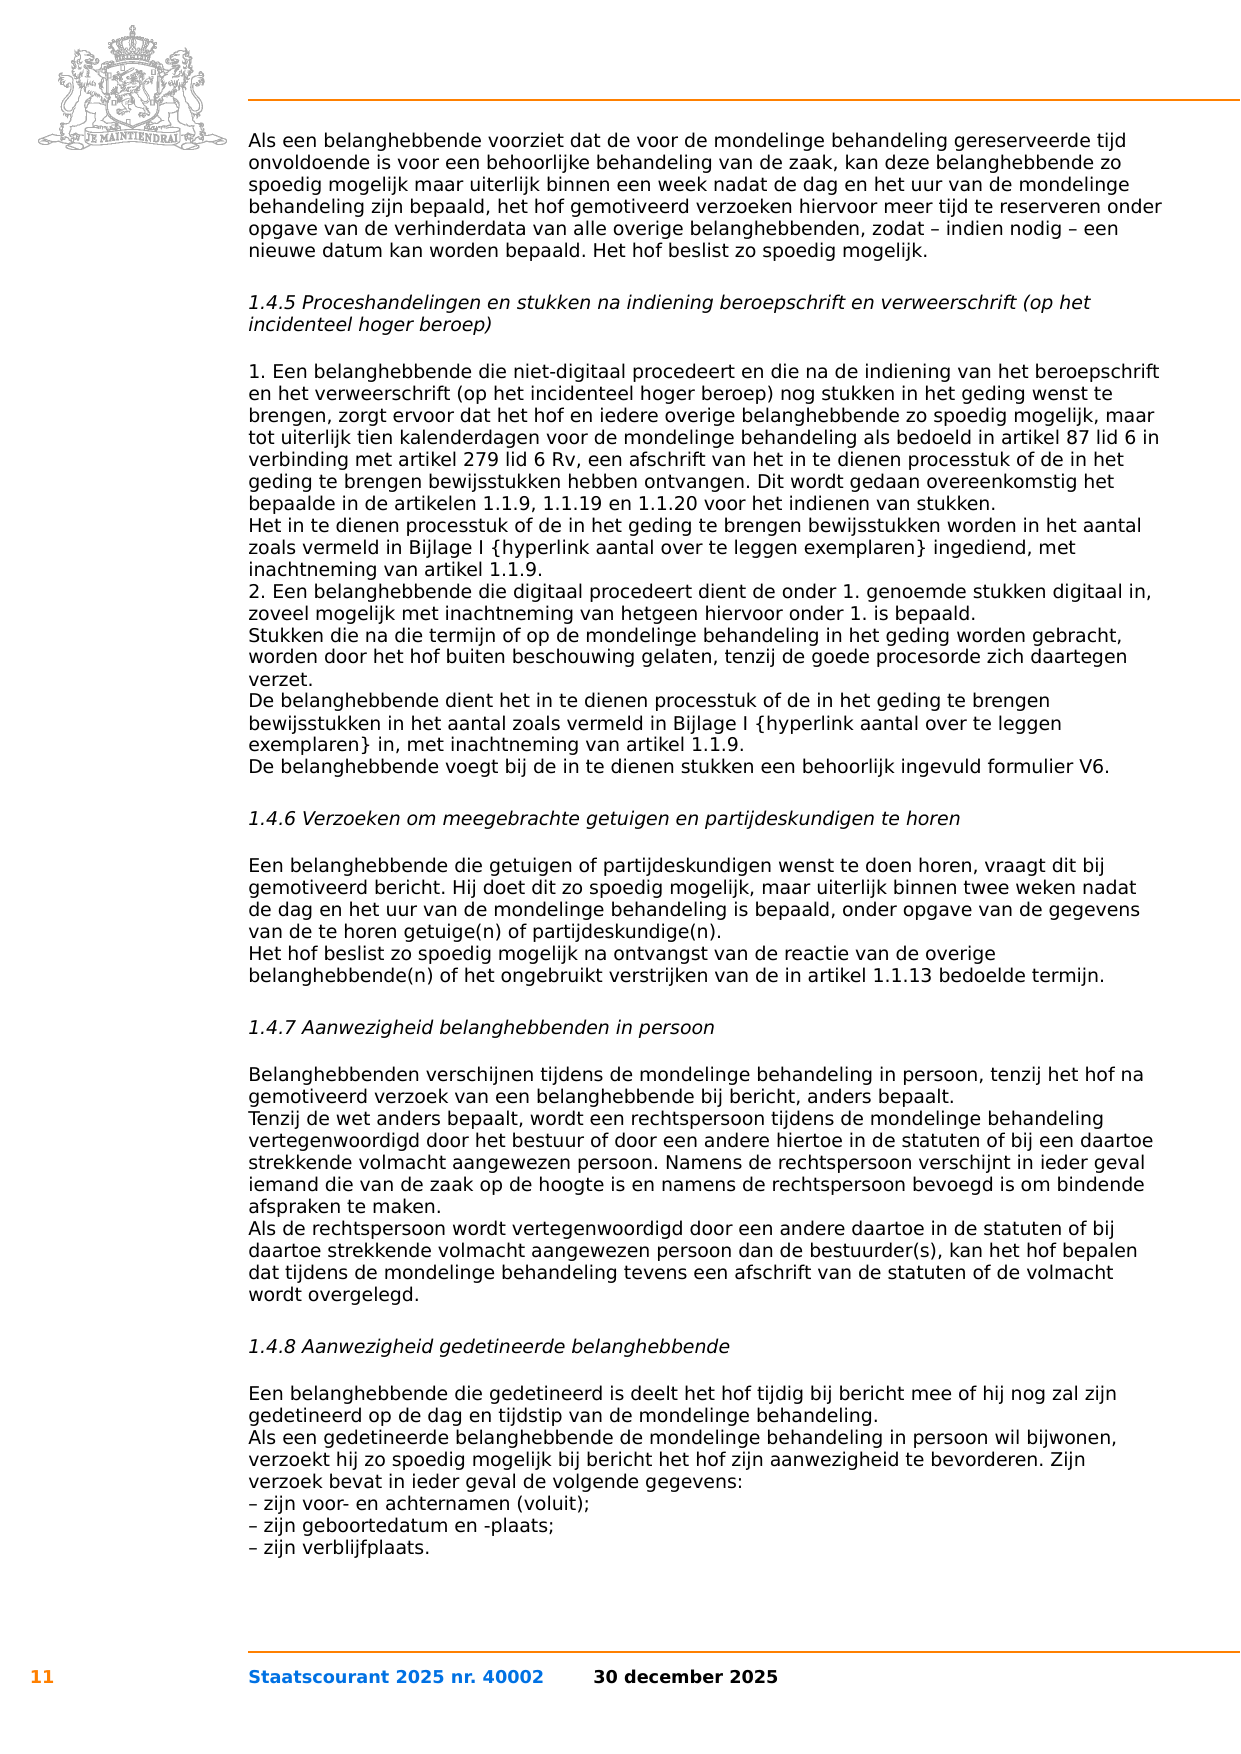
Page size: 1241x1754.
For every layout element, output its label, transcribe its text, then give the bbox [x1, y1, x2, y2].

text – zijn verblijfplaats. [248, 1537, 1163, 1559]
picture [38, 25, 227, 150]
text De belanghebbende voegt bij de in te dienen stukken een behoorlijk ingevuld formulier V6. [248, 756, 1163, 778]
text – zijn geboortedatum en -plaats; [248, 1515, 1163, 1537]
subtitle 1.4.7 Aanwezigheid belanghebbenden in persoon [248, 1017, 1163, 1039]
text Tenzij de wet anders bepaalt, wordt een rechtspersoon tijdens de mondelinge behandeling vertegenwoordigd door het bestuur of door een andere hiertoe in de statuten of bij een daartoe strekkende volmacht aangewezen persoon. Namens de rechtspersoon verschijnt in ieder geval iemand die van de zaak op de hoogte is en namens de rechtspersoon bevoegd is om bindende afspraken te maken. [248, 1108, 1163, 1218]
subtitle 1.4.8 Aanwezigheid gedetineerde belanghebbende [248, 1336, 1163, 1358]
text Een belanghebbende die gedetineerd is deelt het hof tijdig bij bericht mee of hij nog zal zijn gedetineerd op de dag en tijdstip van de mondelinge behandeling. [248, 1383, 1163, 1427]
subtitle 1.4.5 Proceshandelingen en stukken na indiening beroepschrift en verweerschrift (op het incidenteel hoger beroep) [248, 292, 1163, 336]
text Belanghebbenden verschijnen tijdens de mondelinge behandeling in persoon, tenzij het hof na gemotiveerd verzoek van een belanghebbende bij bericht, anders bepaalt. [248, 1064, 1163, 1108]
text 2. Een belanghebbende die digitaal procedeert dient de onder 1. genoemde stukken digitaal in, zoveel mogelijk met inachtneming van hetgeen hiervoor onder 1. is bepaald. [248, 581, 1163, 624]
text Als een gedetineerde belanghebbende de mondelinge behandeling in persoon wil bijwonen, verzoekt hij zo spoedig mogelijk bij bericht het hof zijn aanwezigheid te bevorderen. Zijn verzoek bevat in ieder geval de volgende gegevens: [248, 1427, 1163, 1493]
text Een belanghebbende die getuigen of partijdeskundigen wenst te doen horen, vraagt dit bij gemotiveerd bericht. Hij doet dit zo spoedig mogelijk, maar uiterlijk binnen twee weken nadat de dag en het uur van de mondelinge behandeling is bepaald, onder opgave van de gegevens van de te horen getuige(n) of partijdeskundige(n). [248, 855, 1163, 943]
text Als de rechtspersoon wordt vertegenwoordigd door een andere daartoe in de statuten of bij daartoe strekkende volmacht aangewezen persoon dan de bestuurder(s), kan het hof bepalen dat tijdens de mondelinge behandeling tevens een afschrift van de statuten of de volmacht wordt overgelegd. [248, 1218, 1163, 1306]
text Stukken die na die termijn of op de mondelinge behandeling in het geding worden gebracht, worden door het hof buiten beschouwing gelaten, tenzij de goede procesorde zich daartegen verzet. [248, 624, 1163, 690]
text Het in te dienen processtuk of de in het geding te brengen bewijsstukken worden in het aantal zoals vermeld in Bijlage I {hyperlink aantal over te leggen exemplaren} ingediend, met inachtneming van artikel 1.1.9. [248, 514, 1163, 581]
subtitle 1.4.6 Verzoeken om meegebrachte getuigen en partijdeskundigen te horen [248, 808, 1163, 830]
text – zijn voor- en achternamen (voluit); [248, 1493, 1163, 1515]
text Als een belanghebbende voorziet dat de voor de mondelinge behandeling gereserveerde tijd onvoldoende is voor een behoorlijke behandeling van de zaak, kan deze belanghebbende zo spoedig mogelijk maar uiterlijk binnen een week nadat de dag en het uur van de mondelinge behandeling zijn bepaald, het hof gemotiveerd verzoeken hiervoor meer tijd te reserveren onder opgave van de verhinderdata van alle overige belanghebbenden, zodat – indien nodig – een nieuwe datum kan worden bepaald. Het hof beslist zo spoedig mogelijk. [248, 130, 1163, 262]
text De belanghebbende dient het in te dienen processtuk of de in het geding te brengen bewijsstukken in het aantal zoals vermeld in Bijlage I {hyperlink aantal over te leggen exemplaren} in, met inachtneming van artikel 1.1.9. [248, 690, 1163, 756]
text 1. Een belanghebbende die niet-digitaal procedeert en die na de indiening van het beroepschrift en het verweerschrift (op het incidenteel hoger beroep) nog stukken in het geding wenst te brengen, zorgt ervoor dat het hof en iedere overige belanghebbende zo spoedig mogelijk, maar tot uiterlijk tien kalenderdagen voor de mondelinge behandeling als bedoeld in artikel 87 lid 6 in verbinding met artikel 279 lid 6 Rv, een afschrift van het in te dienen processtuk of de in het geding te brengen bewijsstukken hebben ontvangen. Dit wordt gedaan overeenkomstig het bepaalde in de artikelen 1.1.9, 1.1.19 en 1.1.20 voor het indienen van stukken. [248, 361, 1163, 514]
text Het hof beslist zo spoedig mogelijk na ontvangst van de reactie van de overige belanghebbende(n) of het ongebruikt verstrijken van de in artikel 1.1.13 bedoelde termijn. [248, 943, 1163, 987]
